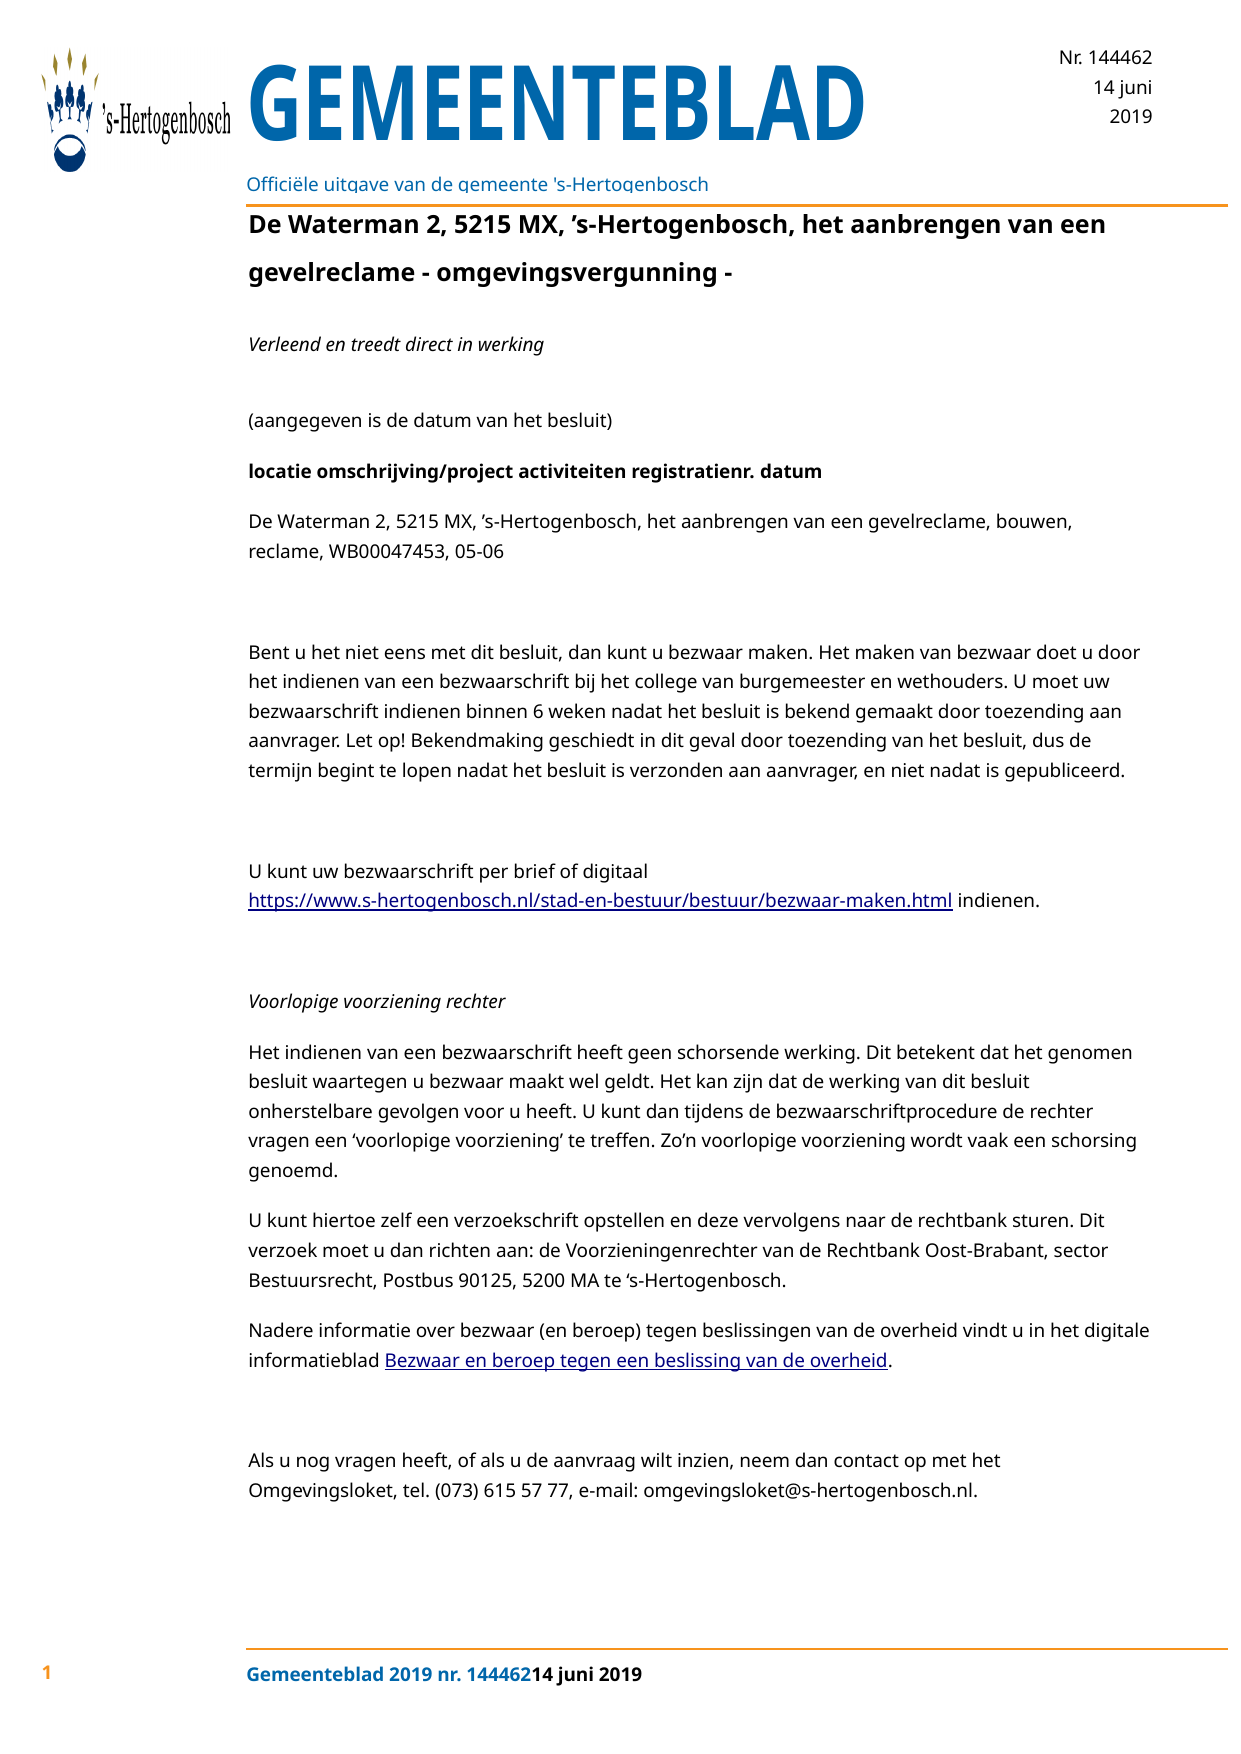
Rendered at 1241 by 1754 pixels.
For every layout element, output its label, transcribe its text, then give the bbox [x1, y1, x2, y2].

text De Waterman 2, 5215 MX, ’s-Hertogenbosch, het aanbrengen van een gevelreclame - omgevingsvergunning - [248, 207, 1152, 288]
text De Waterman 2, 5215 MX, ’s-Hertogenbosch, het aanbrengen van een gevelreclame, bouwen, reclame, WB00047453, 05-06 [248, 508, 1152, 564]
text U kunt uw bezwaarschrift per brief of digitaal https://www.s-hertogenbosch.nl/stad-en-bestuur/bestuur/bezwaar-maken.html indienen. [248, 858, 1152, 913]
text Bent u het niet eens met dit besluit, dan kunt u bezwaar maken. Het maken van bezwaar doet u door het indienen van een bezwaarschrift bij het college van burgemeester en wethouders. U moet uw bezwaarschrift indienen binnen 6 weken nadat het besluit is bekend gemaakt door toezending aan aanvrager. Let op! Bekendmaking geschiedt in dit geval door toezending van het besluit, dus de termijn begint te lopen nadat het besluit is verzonden aan aanvrager, en niet nadat is gepubliceerd. [248, 639, 1152, 783]
text (aangegeven is de datum van het besluit) [248, 408, 1152, 433]
text Als u nog vragen heeft, of als u de aanvraag wilt inzien, neem dan contact op met het Omgevingsloket, tel. (073) 615 57 77, e-mail: omgevingsloket@s-hertogenbosch.nl. [248, 1448, 1152, 1503]
text Voorlopige voorziening rechter [248, 988, 1152, 1014]
text Verleend en treedt direct in werking [248, 331, 1152, 357]
picture [41, 47, 231, 172]
text U kunt hiertoe zelf een verzoekschrift opstellen en deze vervolgens naar de rechtbank sturen. Dit verzoek moet u dan richten aan: de Voorzieningenrechter van de Rechtbank Oost-Brabant, sector Bestuursrecht, Postbus 90125, 5200 MA te ‘s-Hertogenbosch. [248, 1208, 1152, 1292]
text locatie omschrijving/project activiteiten registratienr. datum [248, 458, 1152, 484]
text Nadere informatie over bezwaar (en beroep) tegen beslissingen van de overheid vindt u in het digitale informatieblad Bezwaar en beroep tegen een beslissing van de overheid. [248, 1317, 1152, 1372]
text Het indienen van een bezwaarschrift heeft geen schorsende werking. Dit betekent dat het genomen besluit waartegen u bezwaar maakt wel geldt. Het kan zijn dat de werking van dit besluit onherstelbare gevolgen voor u heeft. U kunt dan tijdens de bezwaarschriftprocedure de rechter vragen een ‘voorlopige voorziening’ te treffen. Zo’n voorlopige voorziening wordt vaak een schorsing genoemd. [248, 1039, 1152, 1183]
